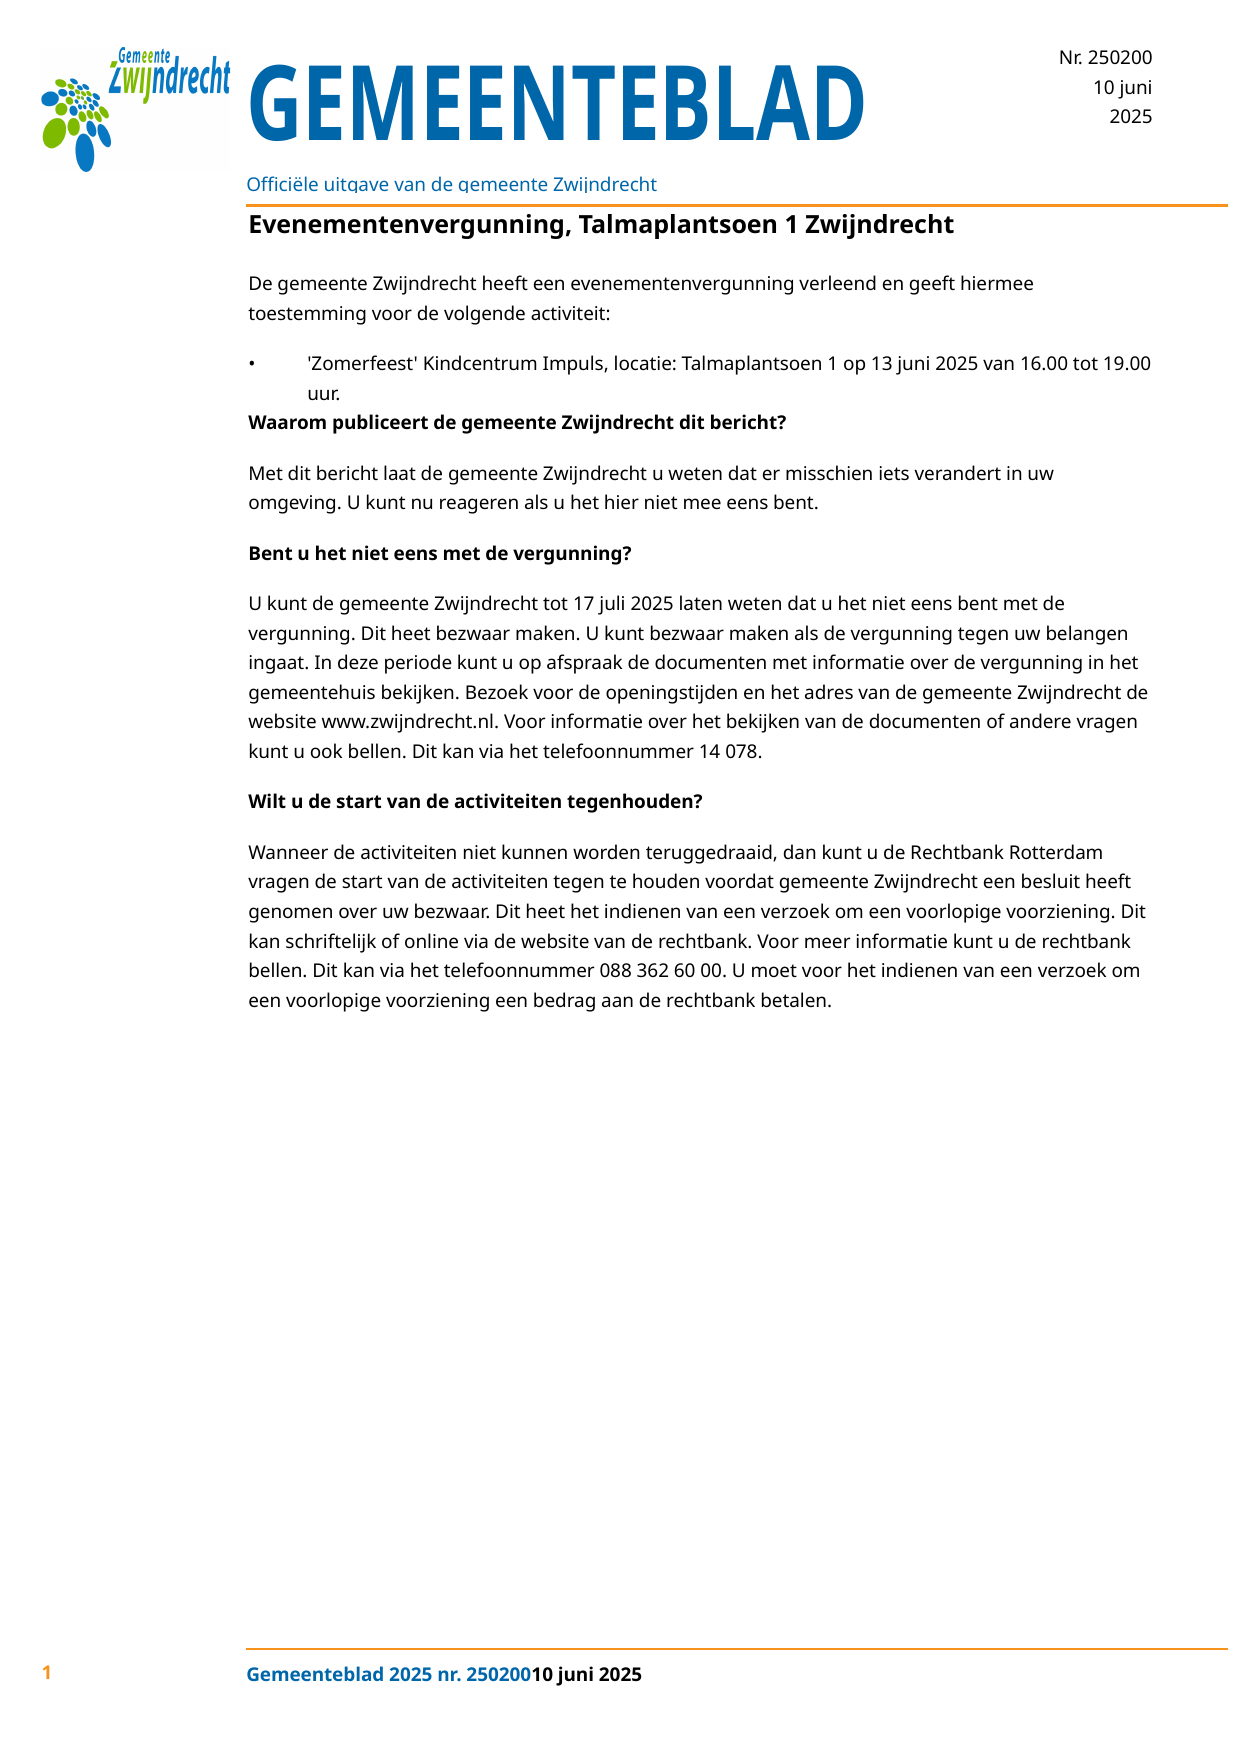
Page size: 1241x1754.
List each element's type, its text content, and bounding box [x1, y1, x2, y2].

picture [41, 47, 231, 172]
list 'Zomerfeest' Kindcentrum Impuls, locatie: Talmaplantsoen 1 op 13 juni 2025 van 16.00 tot 19.00 uur. [248, 350, 1152, 406]
text U kunt de gemeente Zwijndrecht tot 17 juli 2025 laten weten dat u het niet eens bent met de vergunning. Dit heet bezwaar maken. U kunt bezwaar maken als de vergunning tegen uw belangen ingaat. In deze periode kunt u op afspraak de documenten met informatie over de vergunning in het gemeentehuis bekijken. Bezoek voor de openingstijden en het adres van de gemeente Zwijndrecht de website www.zwijndrecht.nl. Voor informatie over het bekijken van de documenten of andere vragen kunt u ook bellen. Dit kan via het telefoonnummer 14 078. [248, 590, 1152, 764]
text Met dit bericht laat de gemeente Zwijndrecht u weten dat er misschien iets verandert in uw omgeving. U kunt nu reageren als u het hier niet mee eens bent. [248, 460, 1152, 515]
text De gemeente Zwijndrecht heeft een evenementenvergunning verleend en geeft hiermee toestemming voor de volgende activiteit: [248, 270, 1152, 326]
text Evenementenvergunning, Talmaplantsoen 1 Zwijndrecht [248, 207, 1152, 241]
text Waarom publiceert de gemeente Zwijndrecht dit bericht? [248, 409, 1152, 435]
text Bent u het niet eens met de vergunning? [248, 540, 1152, 566]
text Wilt u de start van de activiteiten tegenhouden? [248, 789, 1152, 814]
text Wanneer de activiteiten niet kunnen worden teruggedraaid, dan kunt u de Rechtbank Rotterdam vragen de start van de activiteiten tegen te houden voordat gemeente Zwijndrecht een besluit heeft genomen over uw bezwaar. Dit heet het indienen van een verzoek om een voorlopige voorziening. Dit kan schriftelijk of online via de website van de rechtbank. Voor meer informatie kunt u de rechtbank bellen. Dit kan via het telefoonnummer 088 362 60 00. U moet voor het indienen van een verzoek om een voorlopige voorziening een bedrag aan de rechtbank betalen. [248, 839, 1152, 1013]
